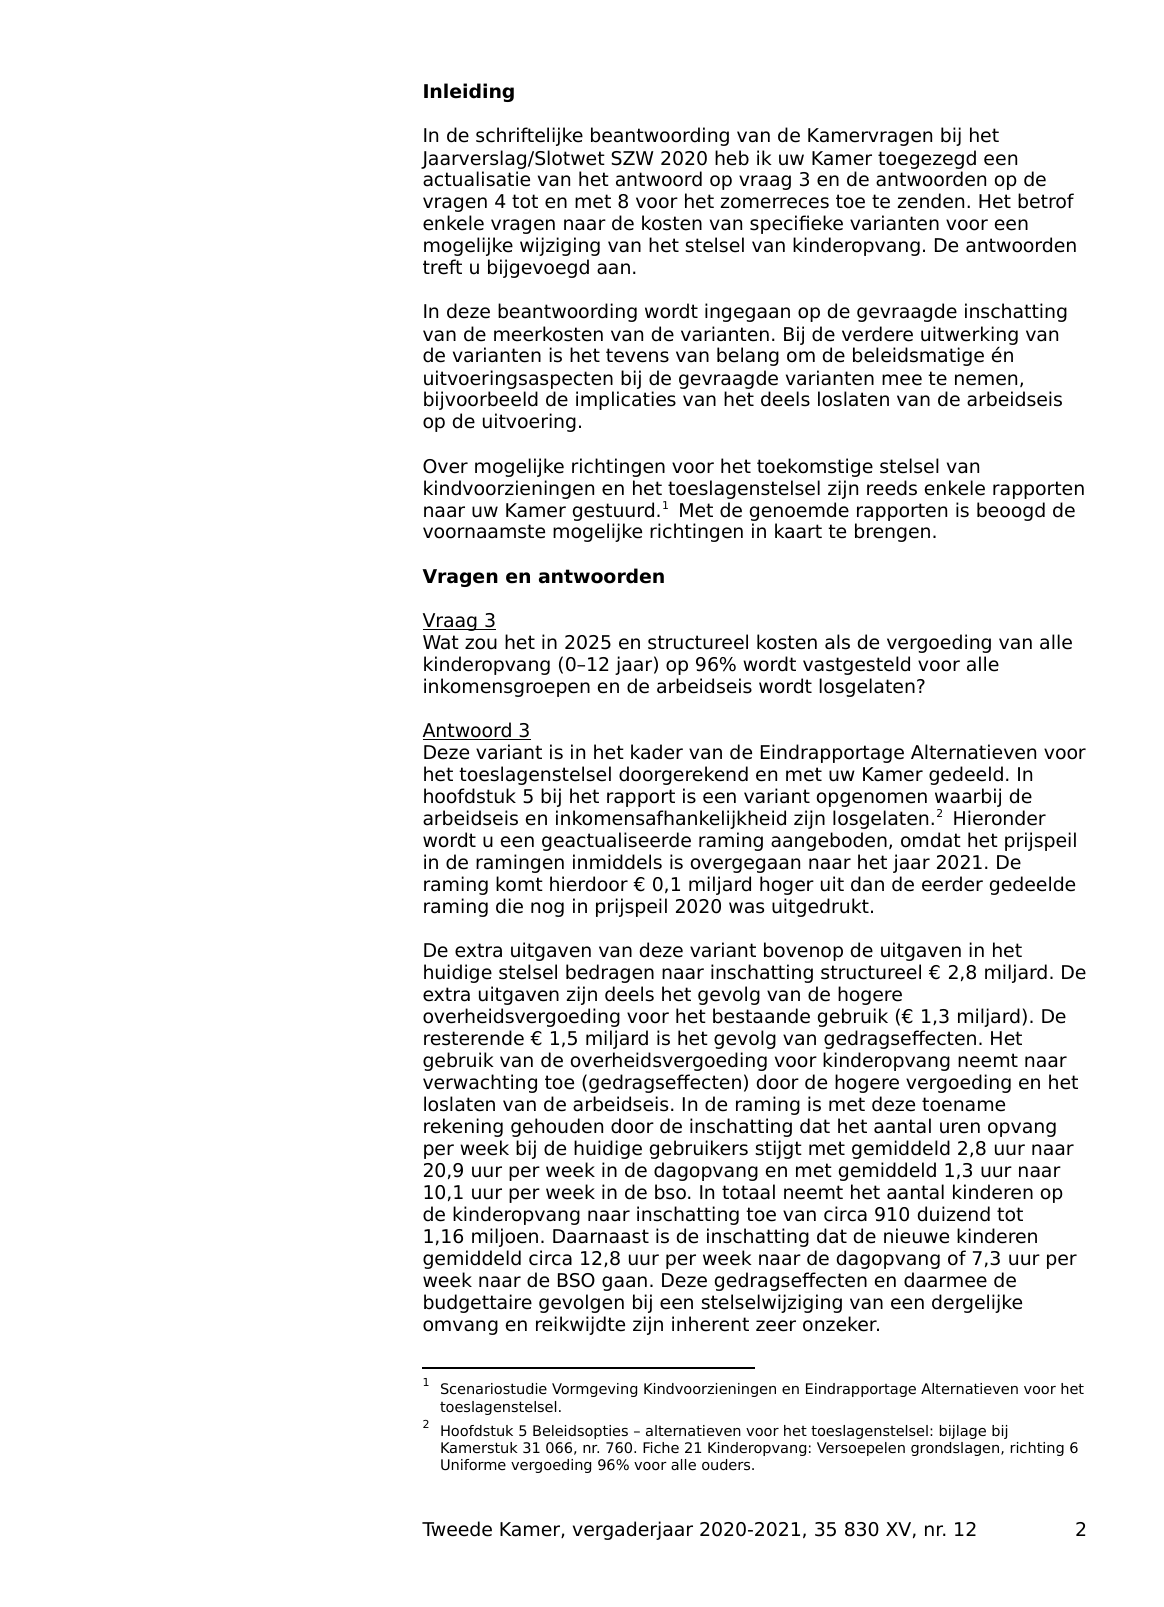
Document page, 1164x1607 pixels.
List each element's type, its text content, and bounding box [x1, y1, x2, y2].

text Wat zou het in 2025 en structureel kosten als de vergoeding van alle kinderopvang (0–12 jaar) op 96% wordt vastgesteld voor alle inkomensgroepen en de arbeidseis wordt losgelaten? [422, 632, 1087, 698]
text Over mogelijke richtingen voor het toekomstige stelsel van kindvoorzieningen en het toeslagenstelsel zijn reeds enkele rapporten naar uw Kamer gestuurd. Met de genoemde rapporten is beoogd de voornaamste mogelijke richtingen in kaart te brengen. [422, 456, 1087, 543]
subtitle Antwoord 3 [422, 720, 1087, 742]
subtitle Vragen en antwoorden [422, 566, 1087, 588]
subtitle Vraag 3 [422, 610, 1087, 632]
text De extra uitgaven van deze variant bovenop de uitgaven in het huidige stelsel bedragen naar inschatting structureel € 2,8 miljard. De extra uitgaven zijn deels het gevolg van de hogere overheidsvergoeding voor het bestaande gebruik (€ 1,3 miljard). De resterende € 1,5 miljard is het gevolg van gedragseffecten. Het gebruik van de overheidsvergoeding voor kinderopvang neemt naar verwachting toe (gedragseffecten) door de hogere vergoeding en het loslaten van de arbeidseis. In de raming is met deze toename rekening gehouden door de inschatting dat het aantal uren opvang per week bij de huidige gebruikers stijgt met gemiddeld 2,8 uur naar 20,9 uur per week in de dagopvang en met gemiddeld 1,3 uur naar 10,1 uur per week in de bso. In totaal neemt het aantal kinderen op de kinderopvang naar inschatting toe van circa 910 duizend tot 1,16 miljoen. Daarnaast is de inschatting dat de nieuwe kinderen gemiddeld circa 12,8 uur per week naar de dagopvang of 7,3 uur per week naar de BSO gaan. Deze gedragseffecten en daarmee de budgettaire gevolgen bij een stelselwijziging van een dergelijke omvang en reikwijdte zijn inherent zeer onzeker. [422, 940, 1087, 1336]
text Hoofdstuk 5 Beleidsopties – alternatieven voor het toeslagenstelsel: bijlage bij Kamerstuk 31 066, nr. 760. Fiche 21 Kinderopvang: Versoepelen grondslagen, richting 6 Uniforme vergoeding 96% voor alle ouders. [422, 1418, 1087, 1474]
text Deze variant is in het kader van de Eindrapportage Alternatieven voor het toeslagenstelsel doorgerekend en met uw Kamer gedeeld. In hoofdstuk 5 bij het rapport is een variant opgenomen waarbij de arbeidseis en inkomensafhankelijkheid zijn losgelaten. Hieronder wordt u een geactualiseerde raming aangeboden, omdat het prijspeil in de ramingen inmiddels is overgegaan naar het jaar 2021. De raming komt hierdoor € 0,1 miljard hoger uit dan de eerder gedeelde raming die nog in prijspeil 2020 was uitgedrukt. [422, 742, 1087, 918]
subtitle Inleiding [422, 81, 1087, 103]
text Scenariostudie Vormgeving Kindvoorzieningen en Eindrapportage Alternatieven voor het toeslagenstelsel. [422, 1377, 1087, 1416]
text In de schriftelijke beantwoording van de Kamervragen bij het Jaarverslag/Slotwet SZW 2020 heb ik uw Kamer toegezegd een actualisatie van het antwoord op vraag 3 en de antwoorden op de vragen 4 tot en met 8 voor het zomerreces toe te zenden. Het betrof enkele vragen naar de kosten van specifieke varianten voor een mogelijke wijziging van het stelsel van kinderopvang. De antwoorden treft u bijgevoegd aan. [422, 125, 1087, 279]
text In deze beantwoording wordt ingegaan op de gevraagde inschatting van de meerkosten van de varianten. Bij de verdere uitwerking van de varianten is het tevens van belang om de beleidsmatige én uitvoeringsaspecten bij de gevraagde varianten mee te nemen, bijvoorbeeld de implicaties van het deels loslaten van de arbeidseis op de uitvoering. [422, 301, 1087, 433]
